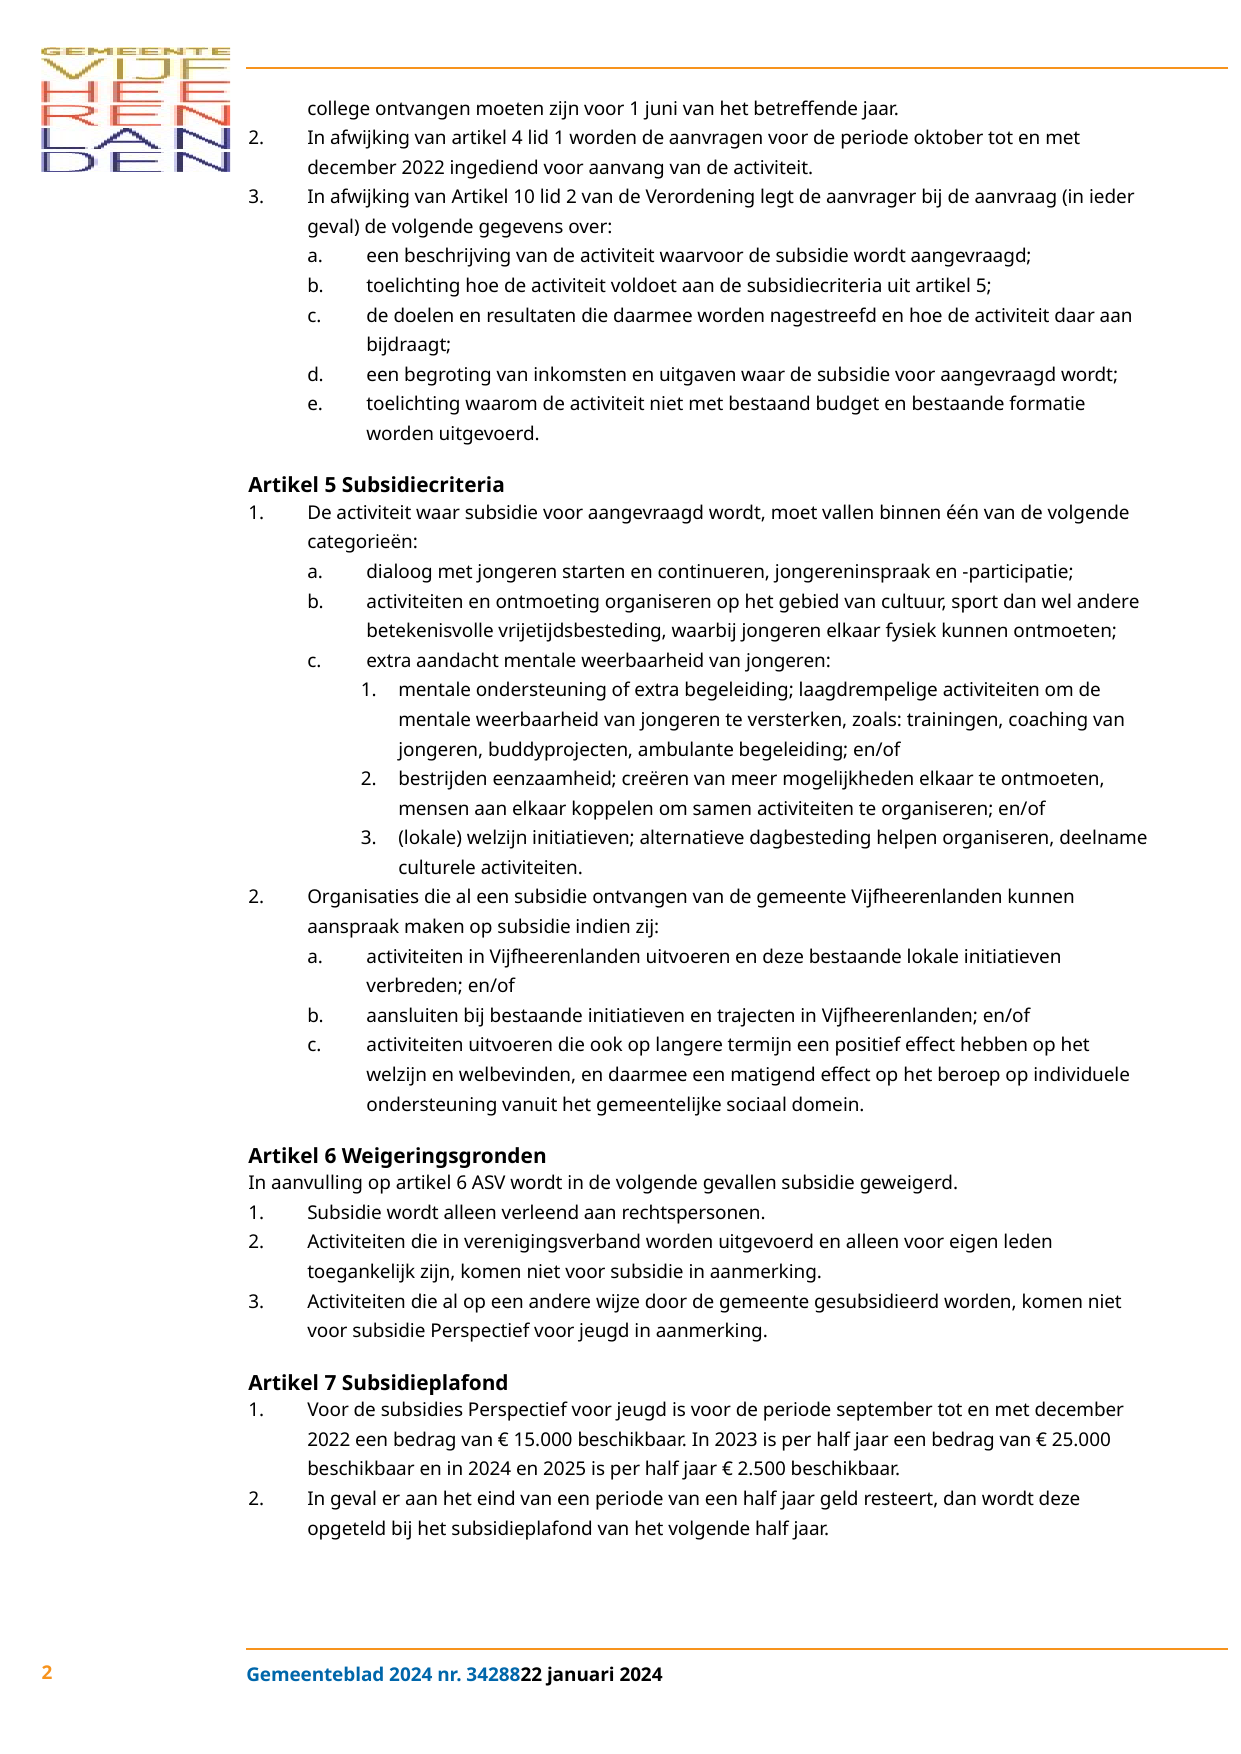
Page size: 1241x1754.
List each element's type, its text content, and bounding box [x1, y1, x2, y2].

list de doelen en resultaten die daarmee worden nagestreefd en hoe de activiteit daar aan bijdraagt; [307, 302, 1152, 357]
list (lokale) welzijn initiatieven; alternatieve dagbesteding helpen organiseren, deelname culturele activiteiten. [361, 824, 1152, 880]
list activiteiten en ontmoeting organiseren op het gebied van cultuur, sport dan wel andere betekenisvolle vrijetijdsbesteding, waarbij jongeren elkaar fysiek kunnen ontmoeten; [307, 588, 1152, 643]
list dialoog met jongeren starten en continueren, jongereninspraak en -participatie; [307, 558, 1152, 584]
list Activiteiten die al op een andere wijze door de gemeente gesubsidieerd worden, komen niet voor subsidie Perspectief voor jeugd in aanmerking. [248, 1288, 1152, 1343]
list activiteiten in Vijfheerenlanden uitvoeren en deze bestaande lokale initiatieven verbreden; en/of [307, 943, 1152, 998]
list Voor de subsidies Perspectief voor jeugd is voor de periode september tot en met december 2022 een bedrag van € 15.000 beschikbaar. In 2023 is per half jaar een bedrag van € 25.000 beschikbaar en in 2024 en 2025 is per half jaar € 2.500 beschikbaar. [248, 1396, 1152, 1481]
list mentale ondersteuning of extra begeleiding; laagdrempelige activiteiten om de mentale weerbaarheid van jongeren te versterken, zoals: trainingen, coaching van jongeren, buddyprojecten, ambulante begeleiding; en/of [361, 677, 1152, 761]
list Subsidie wordt alleen verleend aan rechtspersonen. [248, 1199, 1152, 1225]
list toelichting waarom de activiteit niet met bestaand budget en bestaande formatie worden uitgevoerd. [307, 391, 1152, 446]
list een beschrijving van de activiteit waarvoor de subsidie wordt aangevraagd; [307, 243, 1152, 268]
list De activiteit waar subsidie voor aangevraagd wordt, moet vallen binnen één van de volgende categorieën: [248, 499, 1152, 554]
list In afwijking van artikel 4 lid 1 worden de aanvragen voor de periode oktober tot en met december 2022 ingediend voor aanvang van de activiteit. [248, 124, 1152, 180]
list aansluiten bij bestaande initiatieven en trajecten in Vijfheerenlanden; en/of [307, 1002, 1152, 1028]
text Artikel 5 Subsidiecriteria [248, 471, 1152, 499]
list Organisaties die al een subsidie ontvangen van de gemeente Vijfheerenlanden kunnen aanspraak maken op subsidie indien zij: [248, 884, 1152, 939]
list Activiteiten die in verenigingsverband worden uitgevoerd en alleen voor eigen leden toegankelijk zijn, komen niet voor subsidie in aanmerking. [248, 1229, 1152, 1284]
list extra aandacht mentale weerbaarheid van jongeren: [307, 647, 1152, 673]
picture [41, 47, 231, 172]
text In aanvulling op artikel 6 ASV wordt in de volgende gevallen subsidie geweigerd. [248, 1169, 1152, 1195]
text Artikel 6 Weigeringsgronden [248, 1141, 1152, 1169]
text Artikel 7 Subsidieplafond [248, 1368, 1152, 1396]
list een begroting van inkomsten en uitgaven waar de subsidie voor aangevraagd wordt; [307, 361, 1152, 387]
list activiteiten uitvoeren die ook op langere termijn een positief effect hebben op het welzijn en welbevinden, en daarmee een matigend effect op het beroep op individuele ondersteuning vanuit het gemeentelijke sociaal domein. [307, 1032, 1152, 1116]
list college ontvangen moeten zijn voor 1 juni van het betreffende jaar. [248, 95, 1152, 121]
list In geval er aan het eind van een periode van een half jaar geld resteert, dan wordt deze opgeteld bij het subsidieplafond van het volgende half jaar. [248, 1485, 1152, 1540]
list In afwijking van Artikel 10 lid 2 van de Verordening legt de aanvrager bij de aanvraag (in ieder geval) de volgende gegevens over: [248, 183, 1152, 239]
list bestrijden eenzaamheid; creëren van meer mogelijkheden elkaar te ontmoeten, mensen aan elkaar koppelen om samen activiteiten te organiseren; en/of [361, 765, 1152, 821]
list toelichting hoe de activiteit voldoet aan de subsidiecriteria uit artikel 5; [307, 272, 1152, 298]
